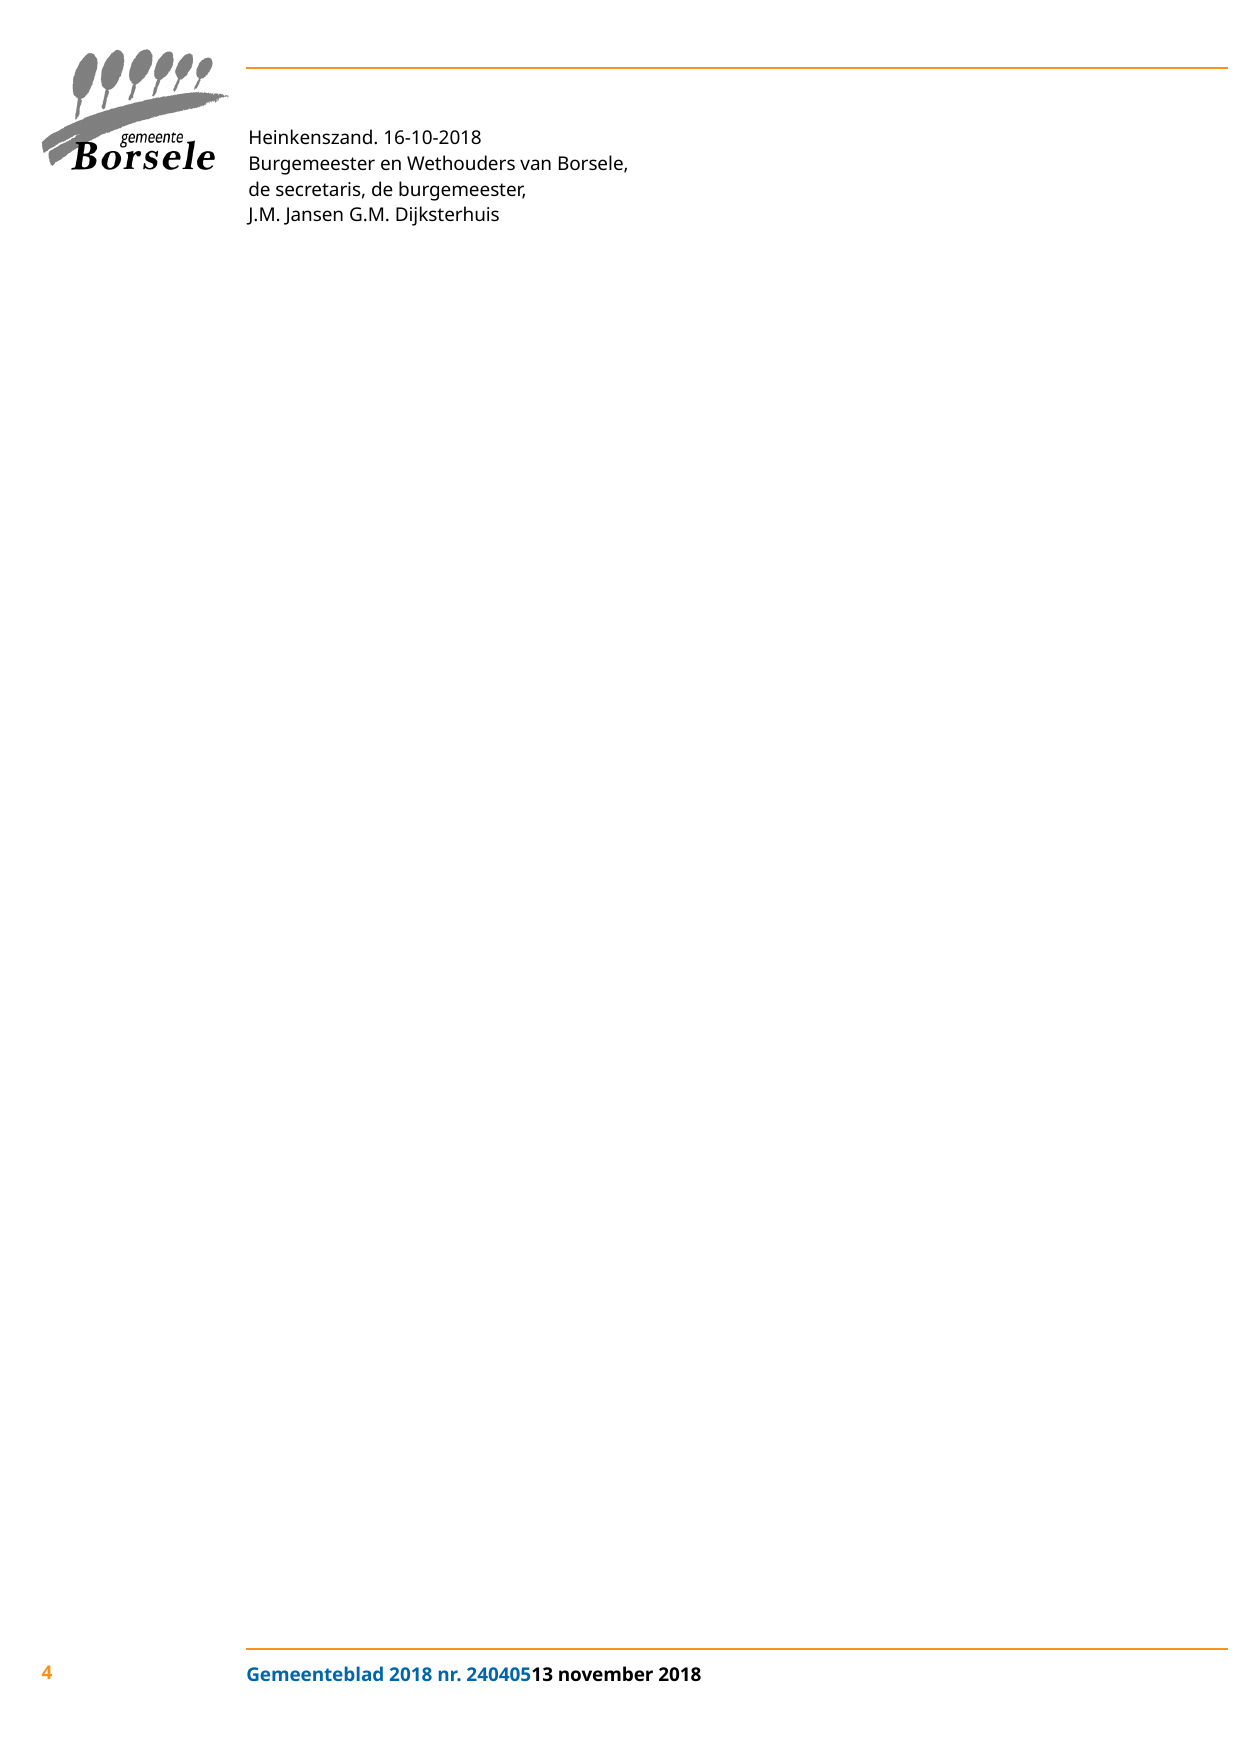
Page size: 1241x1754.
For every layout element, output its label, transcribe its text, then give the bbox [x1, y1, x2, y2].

text Heinkenszand. 16-10-2018 [248, 124, 1152, 150]
picture [41, 47, 231, 172]
text de secretaris, de burgemeester, [248, 176, 1152, 202]
text Burgemeester en Wethouders van Borsele, [248, 150, 1152, 176]
text J.M. Jansen G.M. Dijksterhuis [248, 202, 1152, 227]
